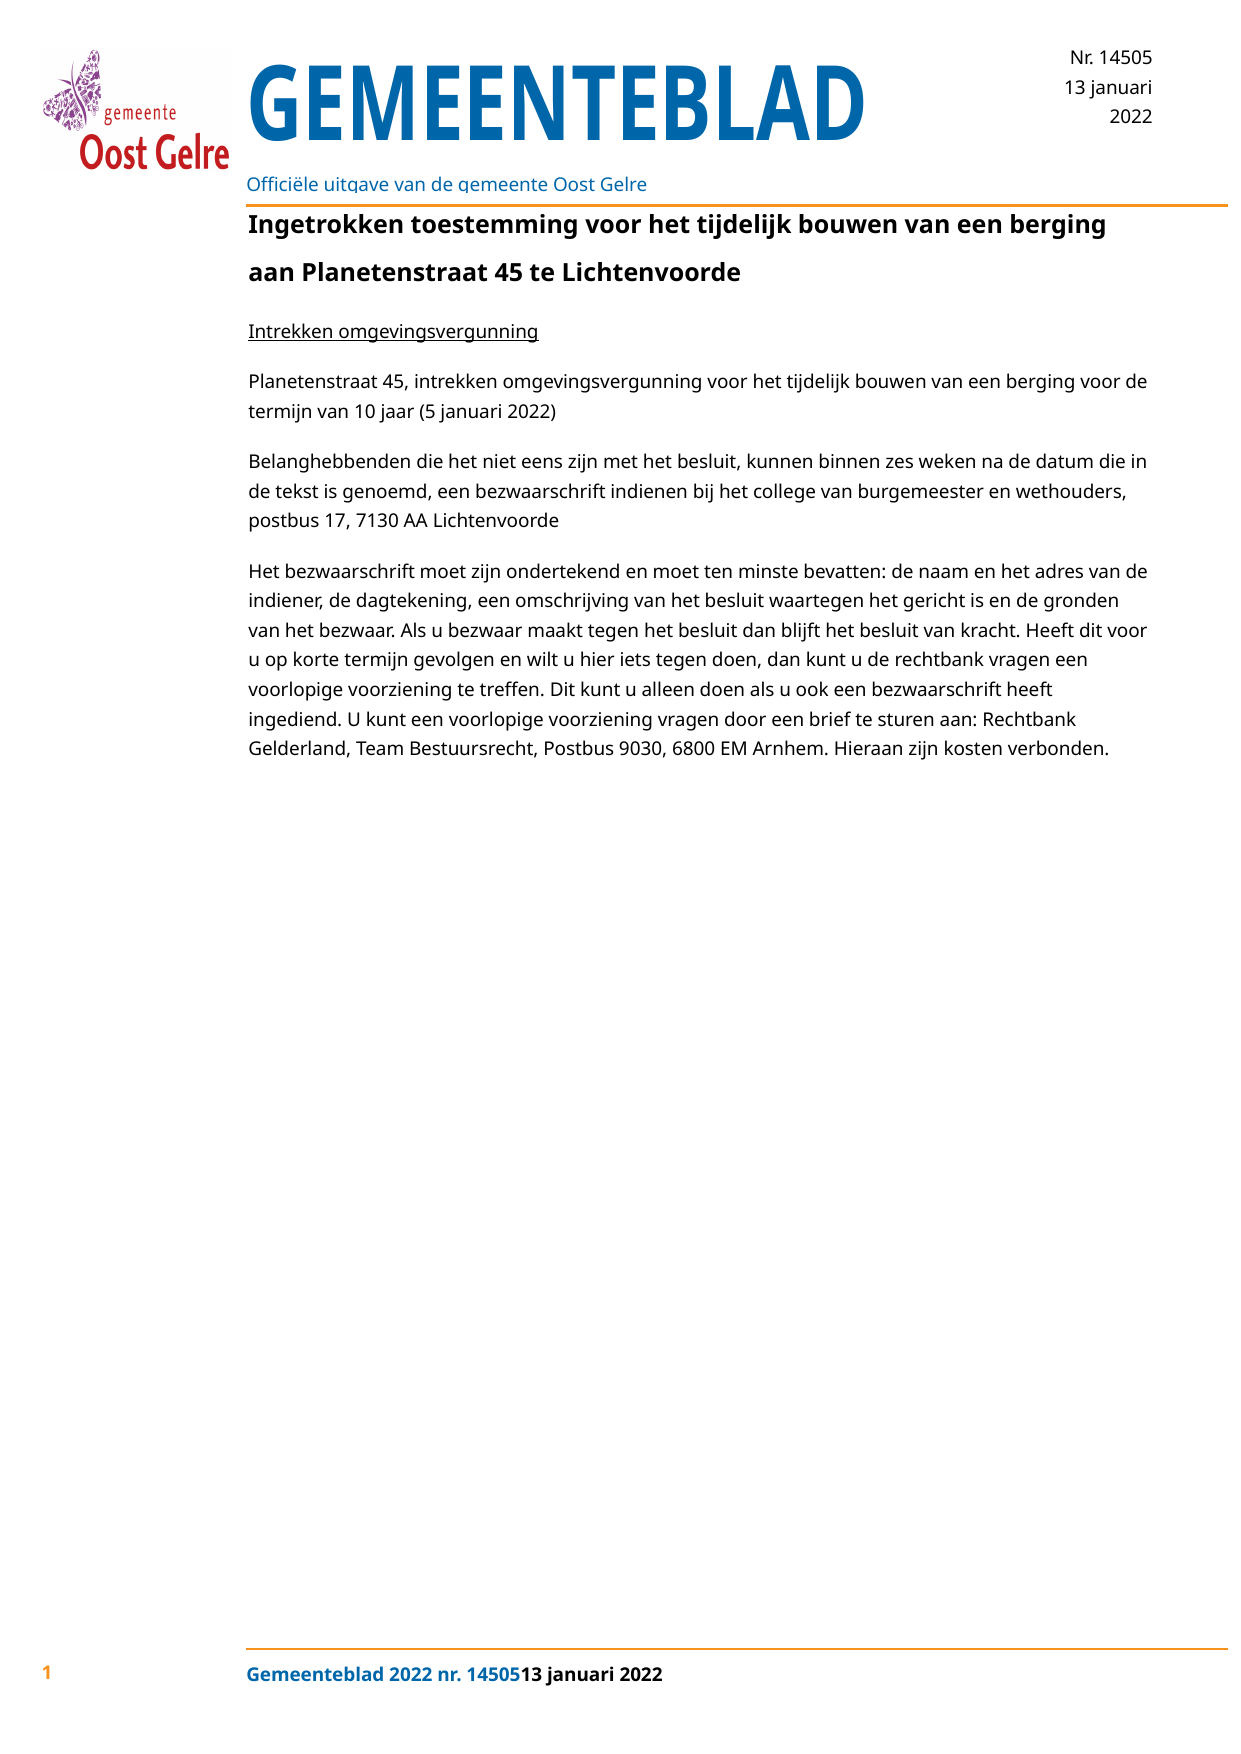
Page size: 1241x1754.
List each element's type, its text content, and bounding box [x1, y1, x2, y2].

text Ingetrokken toestemming voor het tijdelijk bouwen van een berging aan Planetenstraat 45 te Lichtenvoorde [248, 207, 1152, 288]
text Belanghebbenden die het niet eens zijn met het besluit, kunnen binnen zes weken na de datum die in de tekst is genoemd, een bezwaarschrift indienen bij het college van burgemeester en wethouders, postbus 17, 7130 AA Lichtenvoorde [248, 448, 1152, 533]
text Intrekken omgevingsvergunning [248, 318, 1152, 344]
picture [41, 47, 231, 172]
text Het bezwaarschrift moet zijn ondertekend en moet ten minste bevatten: de naam en het adres van de indiener, de dagtekening, een omschrijving van het besluit waartegen het gericht is en de gronden van het bezwaar. Als u bezwaar maakt tegen het besluit dan blijft het besluit van kracht. Heeft dit voor u op korte termijn gevolgen en wilt u hier iets tegen doen, dan kunt u de rechtbank vragen een voorlopige voorziening te treffen. Dit kunt u alleen doen als u ook een bezwaarschrift heeft ingediend. U kunt een voorlopige voorziening vragen door een brief te sturen aan: Rechtbank Gelderland, Team Bestuursrecht, Postbus 9030, 6800 EM Arnhem. Hieraan zijn kosten verbonden. [248, 558, 1152, 761]
text Planetenstraat 45, intrekken omgevingsvergunning voor het tijdelijk bouwen van een berging voor de termijn van 10 jaar (5 januari 2022) [248, 368, 1152, 424]
